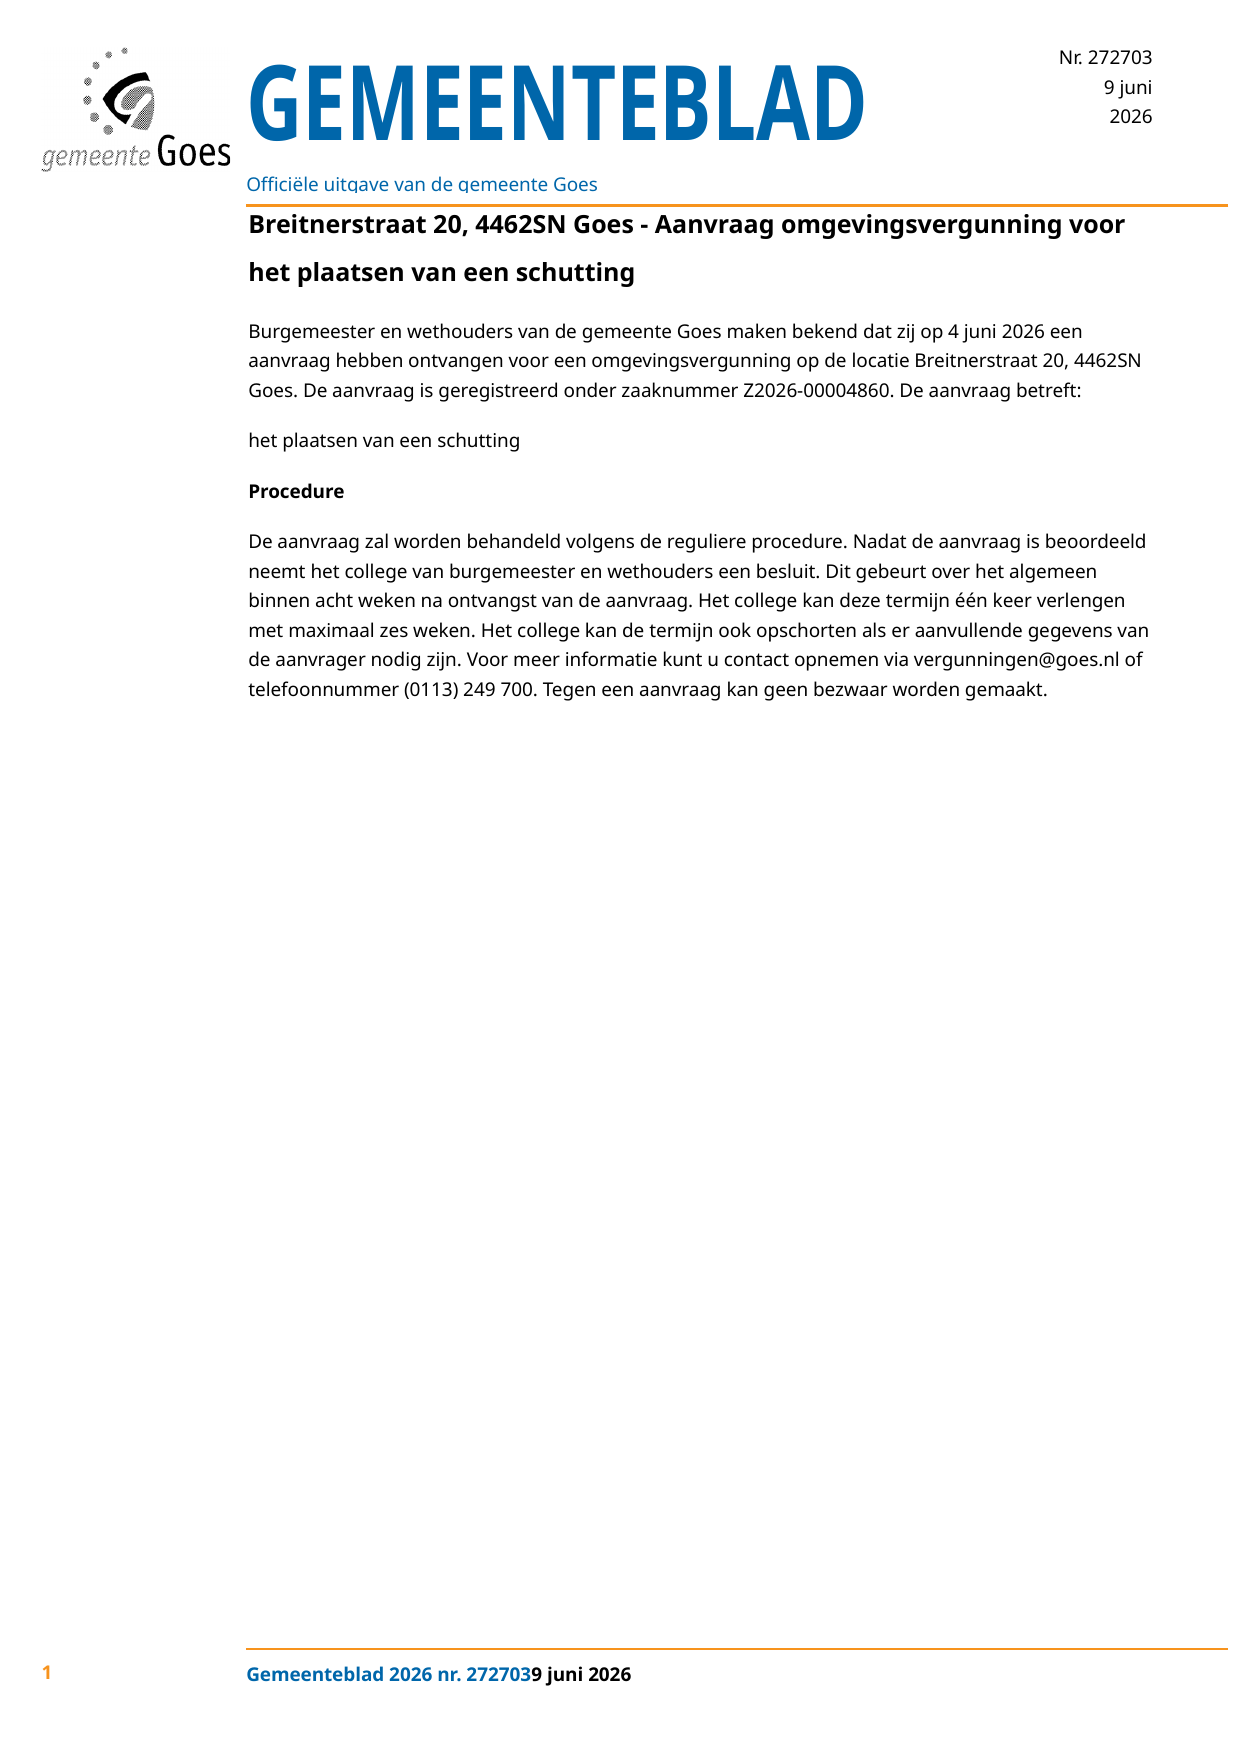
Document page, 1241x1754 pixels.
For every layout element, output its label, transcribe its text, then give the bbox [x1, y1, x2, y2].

text Procedure [248, 478, 1152, 504]
text Breitnerstraat 20, 4462SN Goes - Aanvraag omgevingsvergunning voor het plaatsen van een schutting [248, 207, 1152, 288]
text Burgemeester en wethouders van de gemeente Goes maken bekend dat zij op 4 juni 2026 een aanvraag hebben ontvangen voor een omgevingsvergunning op de locatie Breitnerstraat 20, 4462SN Goes. De aanvraag is geregistreerd onder zaaknummer Z2026-00004860. De aanvraag betreft: [248, 318, 1152, 403]
text De aanvraag zal worden behandeld volgens de reguliere procedure. Nadat de aanvraag is beoordeeld neemt het college van burgemeester en wethouders een besluit. Dit gebeurt over het algemeen binnen acht weken na ontvangst van de aanvraag. Het college kan deze termijn één keer verlengen met maximaal zes weken. Het college kan de termijn ook opschorten als er aanvullende gegevens van de aanvrager nodig zijn. Voor meer informatie kunt u contact opnemen via vergunningen@goes.nl of telefoonnummer (0113) 249 700. Tegen een aanvraag kan geen bezwaar worden gemaakt. [248, 528, 1152, 702]
text het plaatsen van een schutting [248, 427, 1152, 453]
picture [41, 47, 231, 172]
